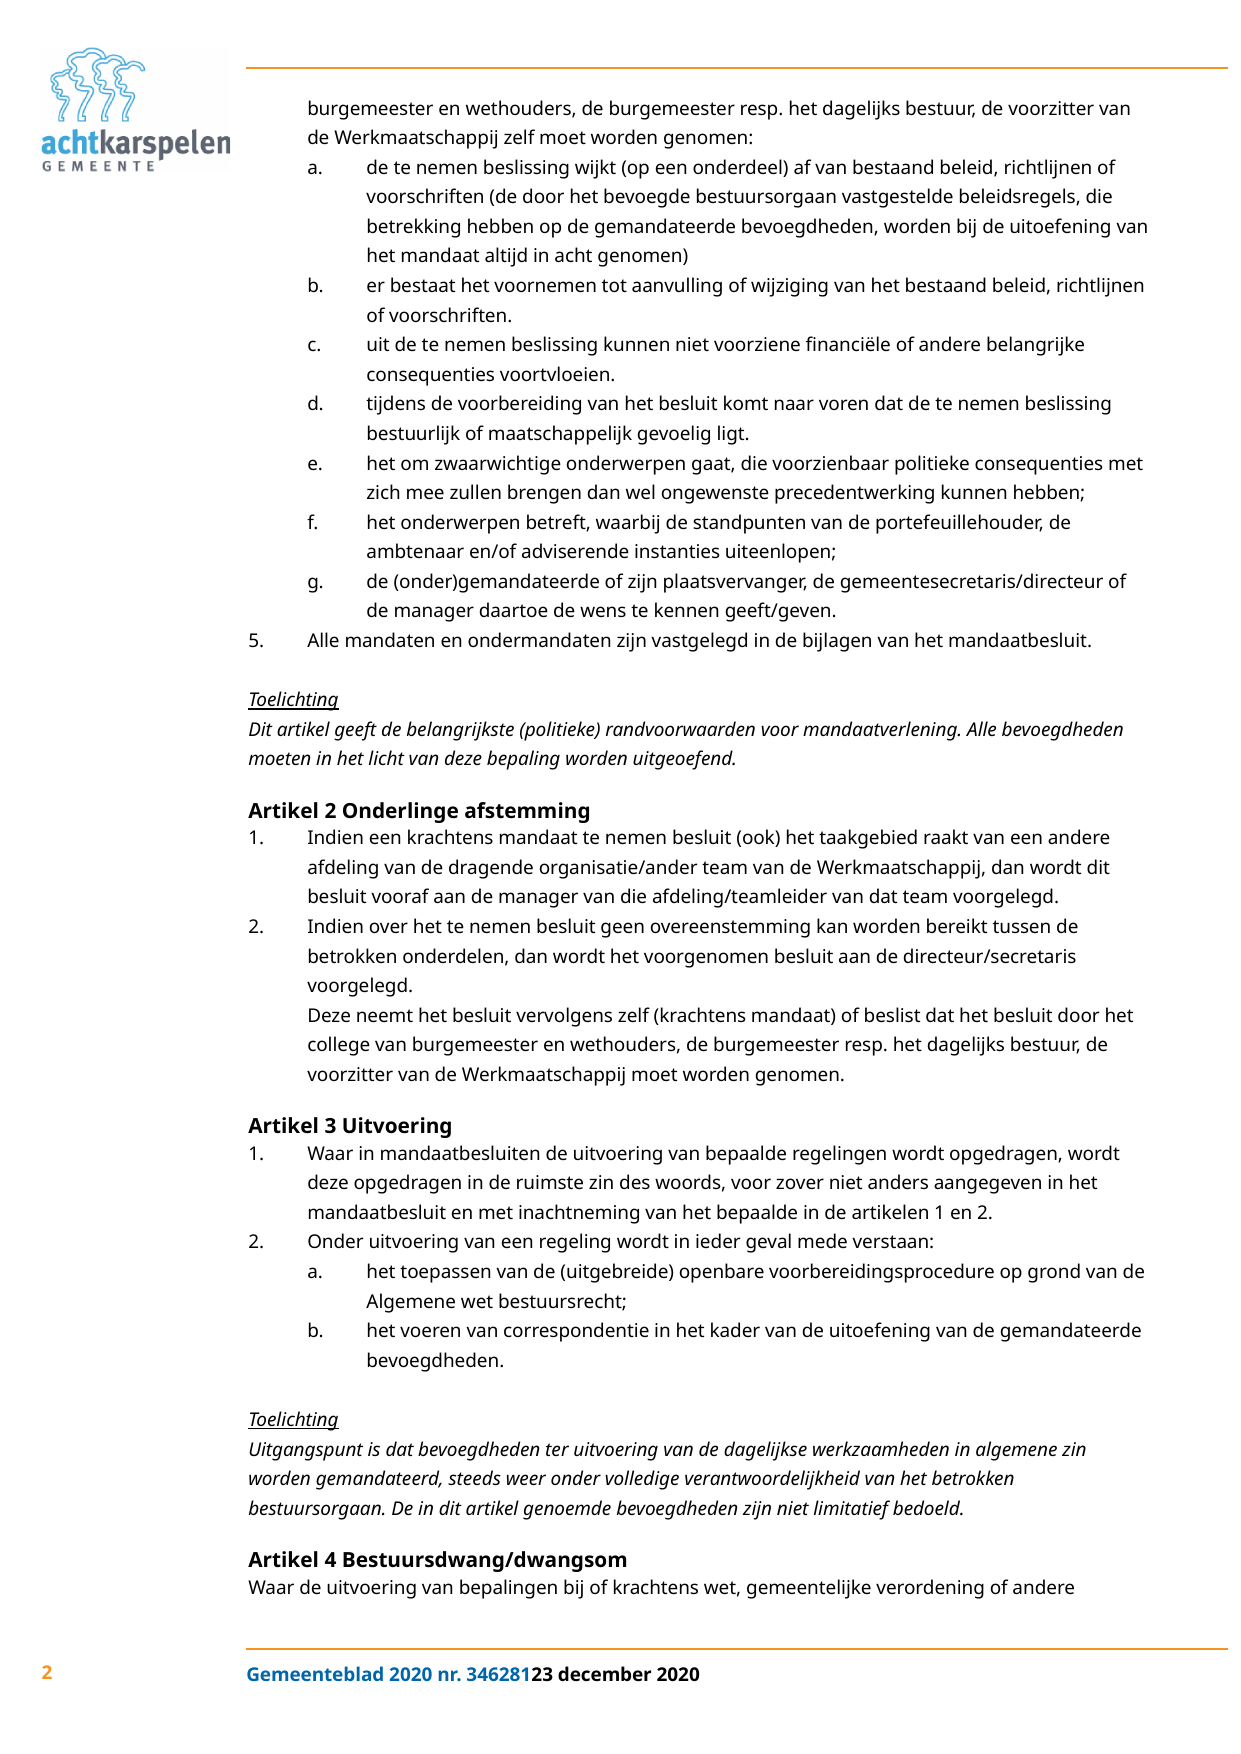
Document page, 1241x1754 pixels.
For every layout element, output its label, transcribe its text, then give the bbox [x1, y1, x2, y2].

list het om zwaarwichtige onderwerpen gaat, die voorzienbaar politieke consequenties met zich mee zullen brengen dan wel ongewenste precedentwerking kunnen hebben; [307, 450, 1152, 505]
list Alle mandaten en ondermandaten zijn vastgelegd in de bijlagen van het mandaatbesluit. [248, 627, 1152, 653]
list uit de te nemen beslissing kunnen niet voorziene financiële of andere belangrijke consequenties voortvloeien. [307, 331, 1152, 387]
list burgemeester en wethouders, de burgemeester resp. het dagelijks bestuur, de voorzitter van de Werkmaatschappij zelf moet worden genomen: [248, 95, 1152, 150]
text Artikel 2 Onderlinge afstemming [248, 796, 1152, 824]
list er bestaat het voornemen tot aanvulling of wijziging van het bestaand beleid, richtlijnen of voorschriften. [307, 272, 1152, 328]
list Waar in mandaatbesluiten de uitvoering van bepaalde regelingen wordt opgedragen, wordt deze opgedragen in de ruimste zin des woords, voor zover niet anders aangegeven in het mandaatbesluit en met inachtneming van het bepaalde in de artikelen 1 en 2. [248, 1140, 1152, 1225]
text Artikel 4 Bestuursdwang/dwangsom [248, 1545, 1152, 1574]
list Onder uitvoering van een regeling wordt in ieder geval mede verstaan: [248, 1229, 1152, 1254]
text Uitgangspunt is dat bevoegdheden ter uitvoering van de dagelijkse werkzaamheden in algemene zin worden gemandateerd, steeds weer onder volledige verantwoordelijkheid van het betrokken bestuursorgaan. De in dit artikel genoemde bevoegdheden zijn niet limitatief bedoeld. [248, 1436, 1152, 1521]
text Toelichting [248, 686, 1152, 712]
list het voeren van correspondentie in het kader van de uitoefening van de gemandateerde bevoegdheden. [307, 1317, 1152, 1373]
list Indien over het te nemen besluit geen overeenstemming kan worden bereikt tussen de betrokken onderdelen, dan wordt het voorgenomen besluit aan de directeur/secretaris voorgelegd. [248, 913, 1152, 998]
text Waar de uitvoering van bepalingen bij of krachtens wet, gemeentelijke verordening of andere [248, 1574, 1152, 1599]
list de (onder)gemandateerde of zijn plaatsvervanger, de gemeentesecretaris/directeur of de manager daartoe de wens te kennen geeft/geven. [307, 568, 1152, 623]
list het onderwerpen betreft, waarbij de standpunten van de portefeuillehouder, de ambtenaar en/of adviserende instanties uiteenlopen; [307, 509, 1152, 564]
text Toelichting [248, 1406, 1152, 1432]
list het toepassen van de (uitgebreide) openbare voorbereidingsprocedure op grond van de Algemene wet bestuursrecht; [307, 1258, 1152, 1314]
picture [41, 47, 231, 172]
list tijdens de voorbereiding van het besluit komt naar voren dat de te nemen beslissing bestuurlijk of maatschappelijk gevoelig ligt. [307, 391, 1152, 446]
list de te nemen beslissing wijkt (op een onderdeel) af van bestaand beleid, richtlijnen of voorschriften (de door het bevoegde bestuursorgaan vastgestelde beleidsregels, die betrekking hebben op de gemandateerde bevoegdheden, worden bij de uitoefening van het mandaat altijd in acht genomen) [307, 154, 1152, 268]
text Dit artikel geeft de belangrijkste (politieke) randvoorwaarden voor mandaatverlening. Alle bevoegdheden moeten in het licht van deze bepaling worden uitgeoefend. [248, 716, 1152, 771]
list Deze neemt het besluit vervolgens zelf (krachtens mandaat) of beslist dat het besluit door het college van burgemeester en wethouders, de burgemeester resp. het dagelijks bestuur, de voorzitter van de Werkmaatschappij moet worden genomen. [248, 1002, 1152, 1087]
list Indien een krachtens mandaat te nemen besluit (ook) het taakgebied raakt van een andere afdeling van de dragende organisatie/ander team van de Werkmaatschappij, dan wordt dit besluit vooraf aan de manager van die afdeling/teamleider van dat team voorgelegd. [248, 824, 1152, 909]
text Artikel 3 Uitvoering [248, 1112, 1152, 1140]
